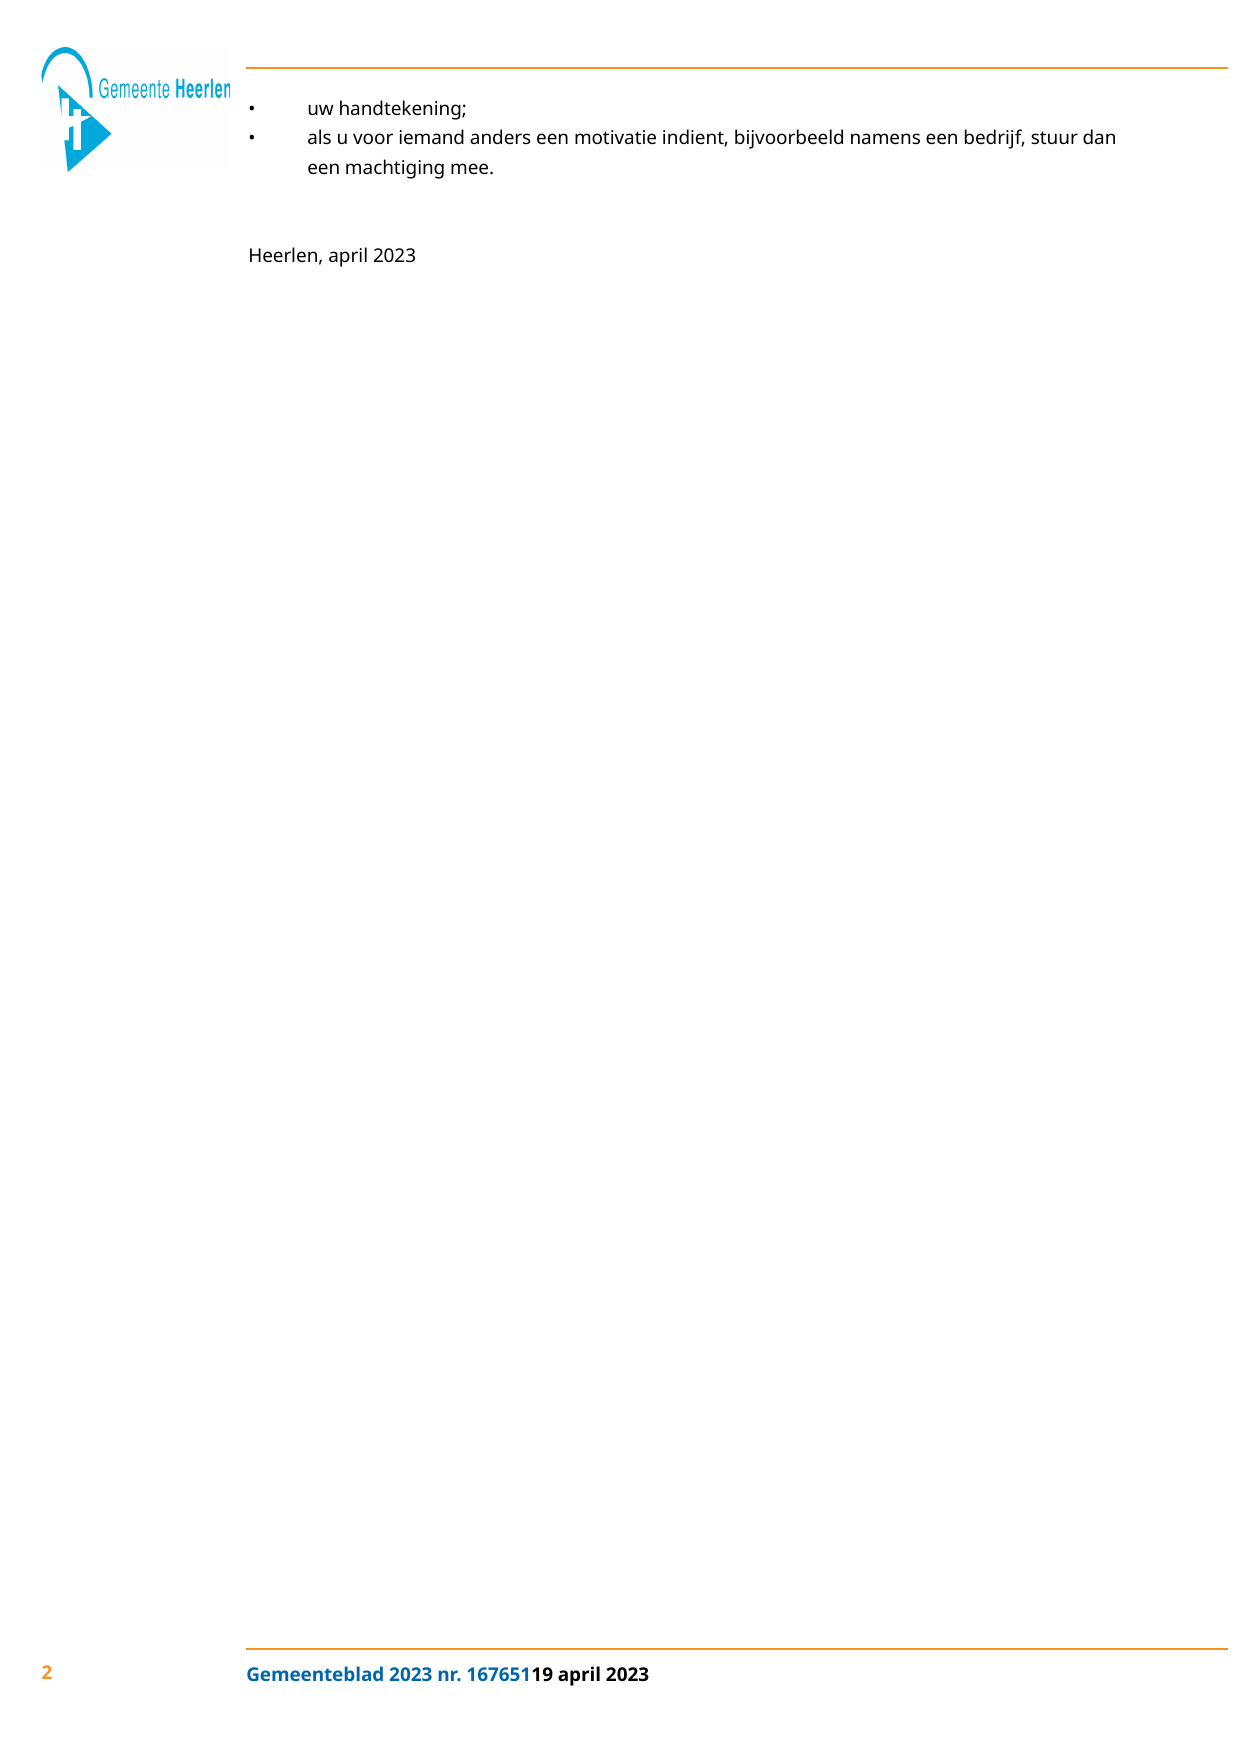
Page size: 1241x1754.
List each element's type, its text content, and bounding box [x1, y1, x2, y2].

list als u voor iemand anders een motivatie indient, bijvoorbeeld namens een bedrijf, stuur dan een machtiging mee. [248, 124, 1152, 180]
list uw handtekening; [248, 95, 1152, 121]
text Heerlen, april 2023 [248, 243, 1152, 268]
picture [41, 47, 59, 70]
picture [41, 47, 231, 172]
